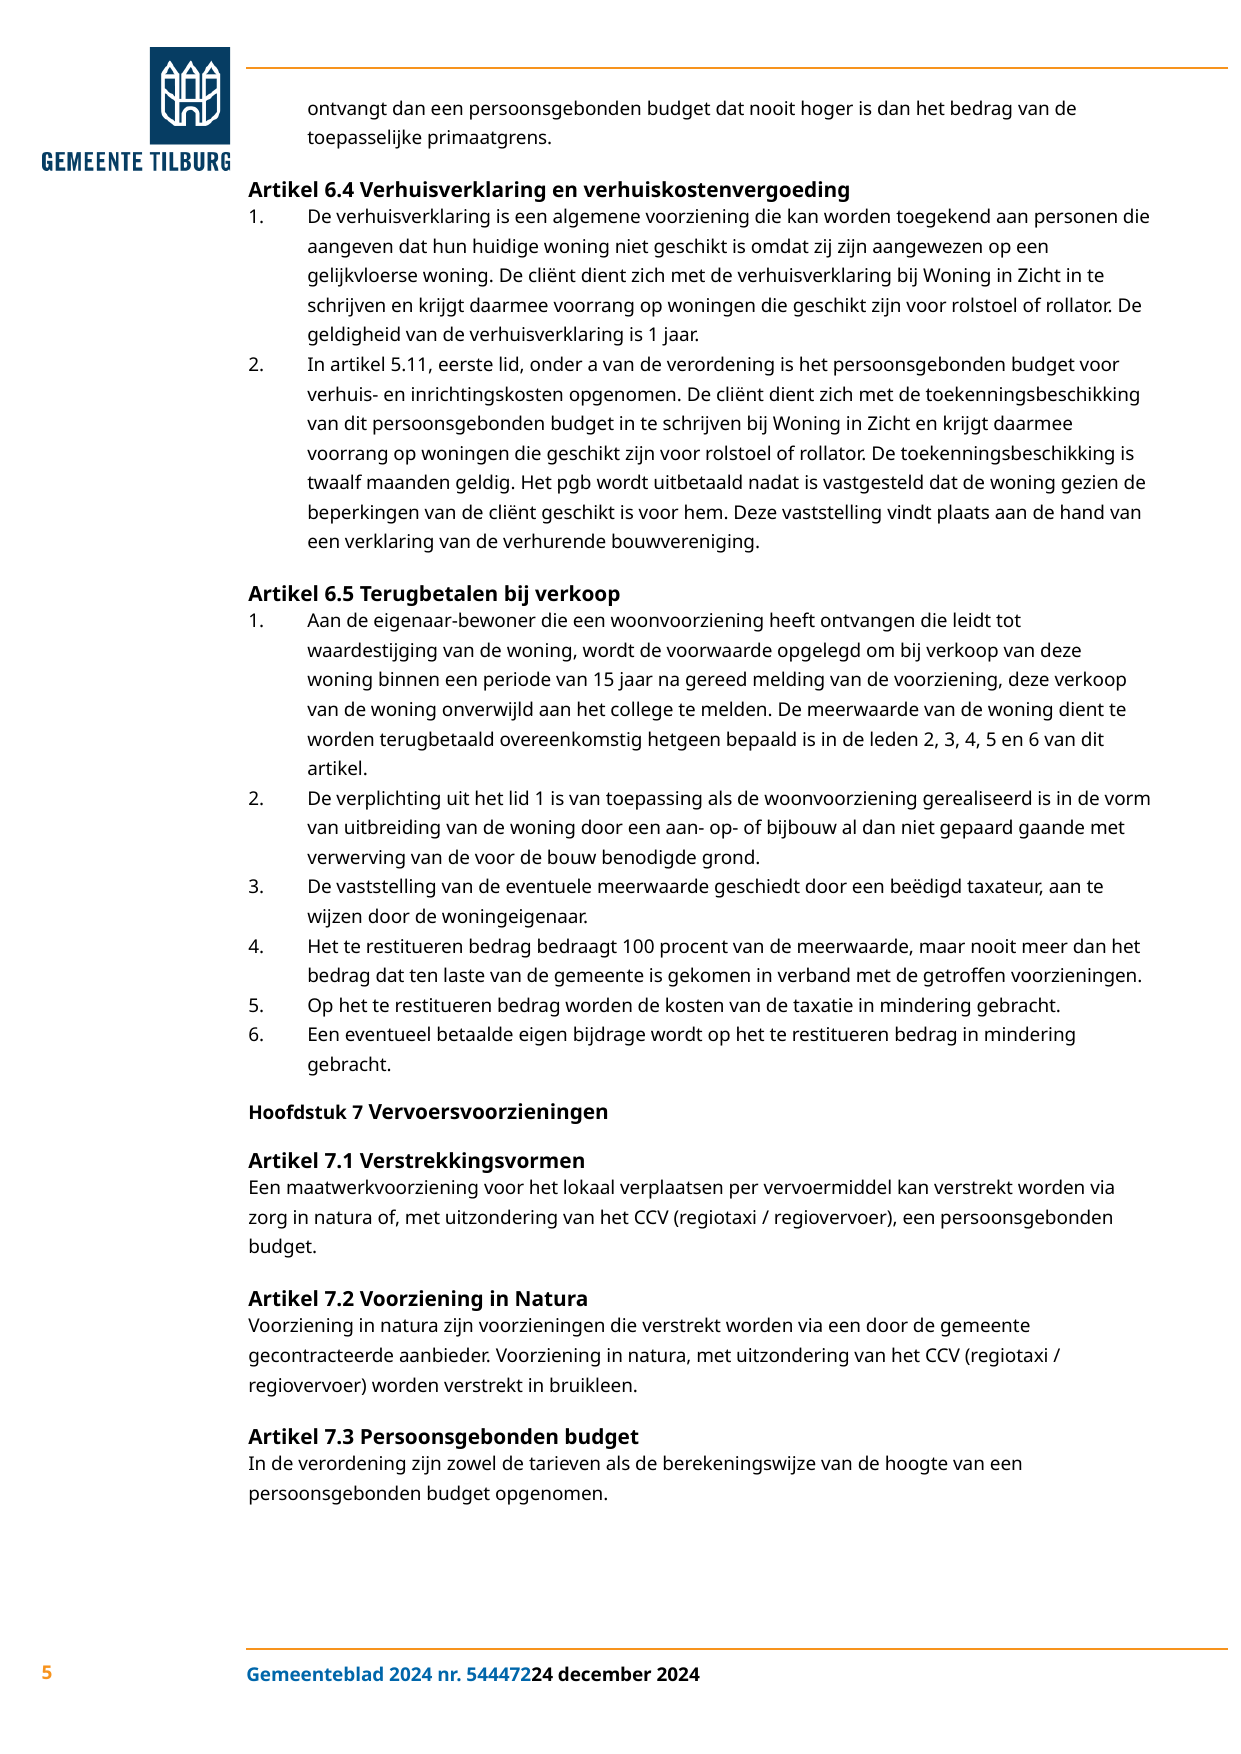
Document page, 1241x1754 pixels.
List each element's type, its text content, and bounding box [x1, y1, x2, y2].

text Hoofdstuk 7 Vervoersvoorzieningen [248, 1097, 1152, 1125]
list Een eventueel betaalde eigen bijdrage wordt op het te restitueren bedrag in mindering gebracht. [248, 1022, 1152, 1077]
picture [41, 47, 231, 172]
text In de verordening zijn zowel de tarieven als de berekeningswijze van de hoogte van een persoonsgebonden budget opgenomen. [248, 1451, 1152, 1506]
list ontvangt dan een persoonsgebonden budget dat nooit hoger is dan het bedrag van de toepasselijke primaatgrens. [248, 95, 1152, 150]
text Artikel 6.5 Terugbetalen bij verkoop [248, 579, 1152, 607]
list De verhuisverklaring is een algemene voorziening die kan worden toegekend aan personen die aangeven dat hun huidige woning niet geschikt is omdat zij zijn aangewezen op een gelijkvloerse woning. De cliënt dient zich met de verhuisverklaring bij Woning in Zicht in te schrijven en krijgt daarmee voorrang op woningen die geschikt zijn voor rolstoel of rollator. De geldigheid van de verhuisverklaring is 1 jaar. [248, 203, 1152, 347]
list Op het te restitueren bedrag worden de kosten van de taxatie in mindering gebracht. [248, 992, 1152, 1018]
list De verplichting uit het lid 1 is van toepassing als de woonvoorziening gerealiseerd is in de vorm van uitbreiding van de woning door een aan- op- of bijbouw al dan niet gepaard gaande met verwerving van de voor de bouw benodigde grond. [248, 785, 1152, 870]
text Artikel 6.4 Verhuisverklaring en verhuiskostenvergoeding [248, 175, 1152, 203]
text Artikel 7.1 Verstrekkingsvormen [248, 1146, 1152, 1174]
list In artikel 5.11, eerste lid, onder a van de verordening is het persoonsgebonden budget voor verhuis- en inrichtingskosten opgenomen. De cliënt dient zich met de toekenningsbeschikking van dit persoonsgebonden budget in te schrijven bij Woning in Zicht en krijgt daarmee voorrang op woningen die geschikt zijn voor rolstoel of rollator. De toekenningsbeschikking is twaalf maanden geldig. Het pgb wordt uitbetaald nadat is vastgesteld dat de woning gezien de beperkingen van de cliënt geschikt is voor hem. Deze vaststelling vindt plaats aan de hand van een verklaring van de verhurende bouwvereniging. [248, 351, 1152, 554]
text Een maatwerkvoorziening voor het lokaal verplaatsen per vervoermiddel kan verstrekt worden via zorg in natura of, met uitzondering van het CCV (regiotaxi / regiovervoer), een persoonsgebonden budget. [248, 1174, 1152, 1259]
list Aan de eigenaar-bewoner die een woonvoorziening heeft ontvangen die leidt tot waardestijging van de woning, wordt de voorwaarde opgelegd om bij verkoop van deze woning binnen een periode van 15 jaar na gereed melding van de voorziening, deze verkoop van de woning onverwijld aan het college te melden. De meerwaarde van de woning dient te worden terugbetaald overeenkomstig hetgeen bepaald is in de leden 2, 3, 4, 5 en 6 van dit artikel. [248, 607, 1152, 781]
list Het te restitueren bedrag bedraagt 100 procent van de meerwaarde, maar nooit meer dan het bedrag dat ten laste van de gemeente is gekomen in verband met de getroffen voorzieningen. [248, 933, 1152, 988]
list De vaststelling van de eventuele meerwaarde geschiedt door een beëdigd taxateur, aan te wijzen door de woningeigenaar. [248, 874, 1152, 929]
text Artikel 7.3 Persoonsgebonden budget [248, 1422, 1152, 1451]
text Voorziening in natura zijn voorzieningen die verstrekt worden via een door de gemeente gecontracteerde aanbieder. Voorziening in natura, met uitzondering van het CCV (regiotaxi / regiovervoer) worden verstrekt in bruikleen. [248, 1313, 1152, 1397]
text Artikel 7.2 Voorziening in Natura [248, 1284, 1152, 1313]
